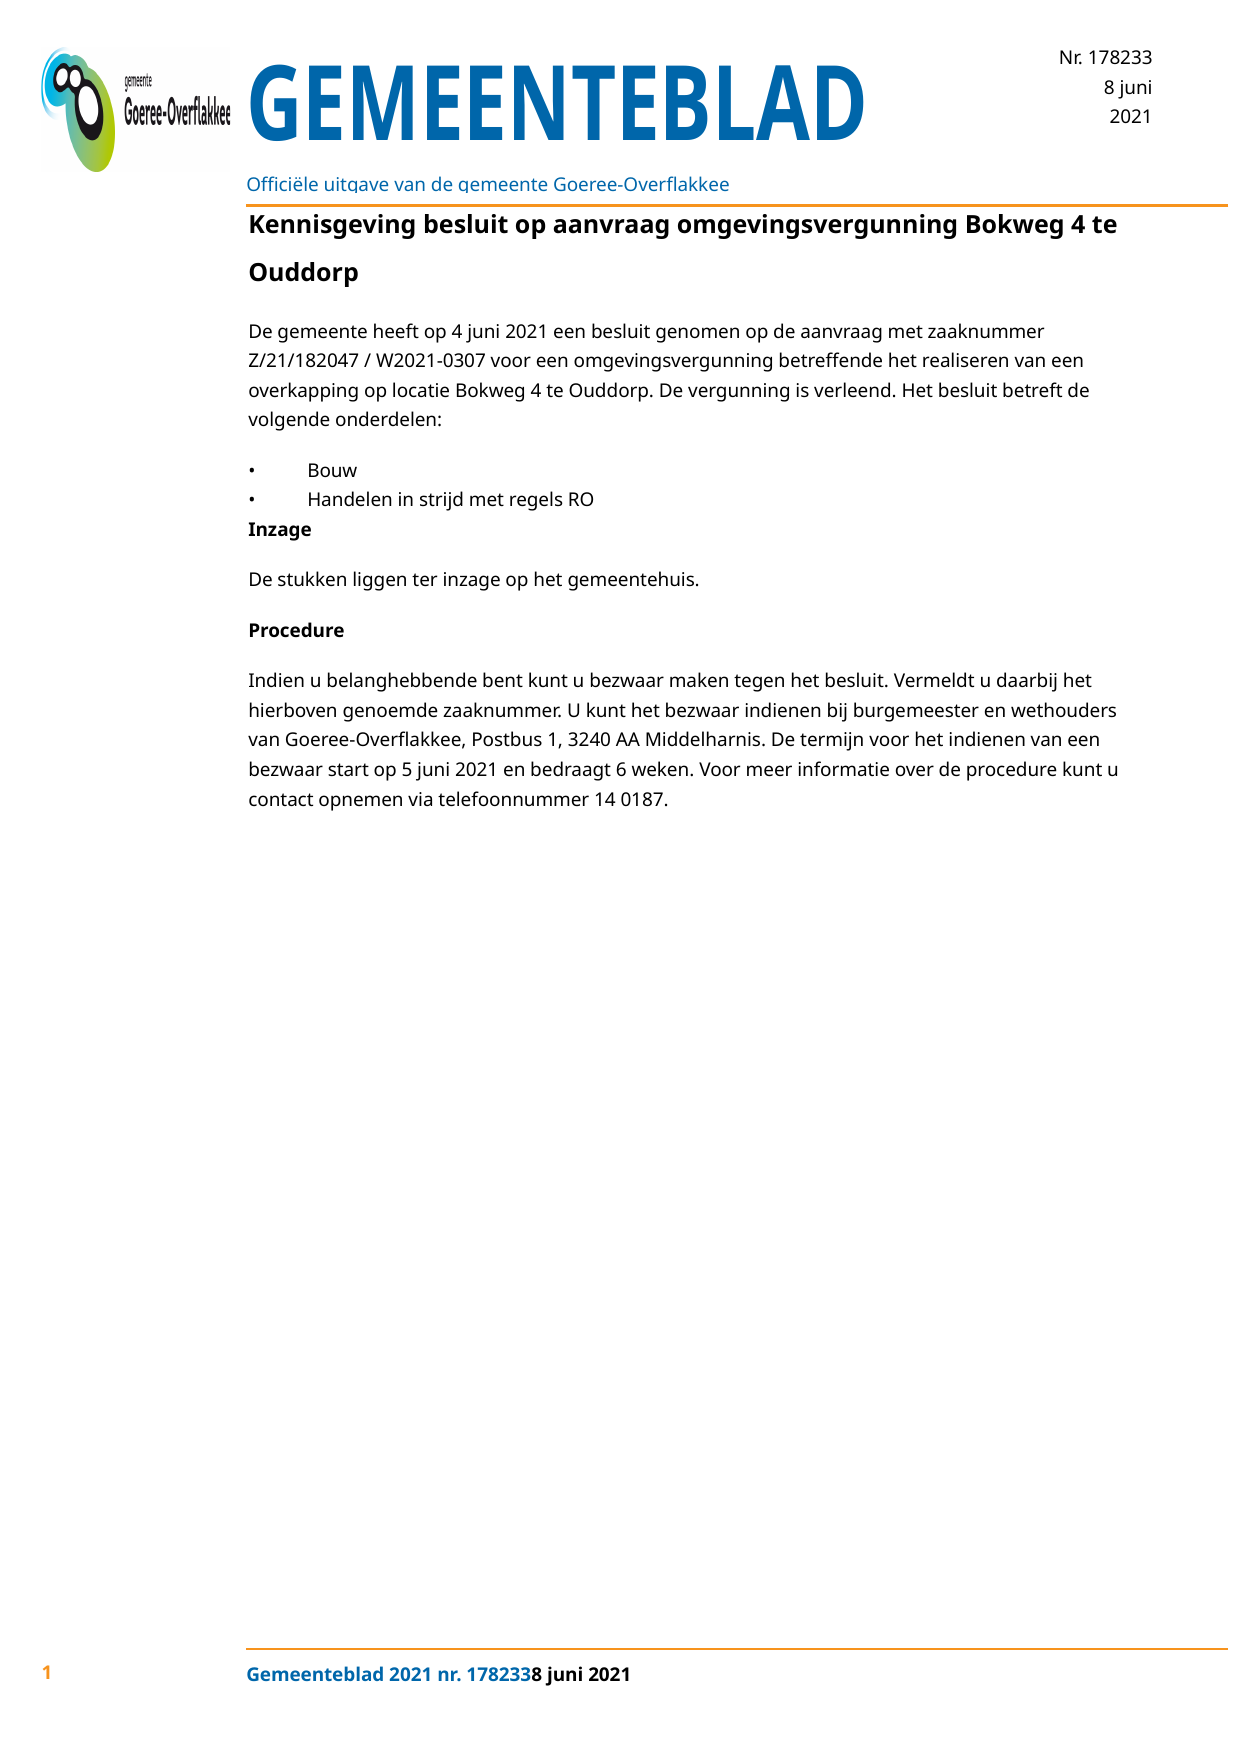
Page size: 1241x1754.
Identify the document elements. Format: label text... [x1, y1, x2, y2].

text De stukken liggen ter inzage op het gemeentehuis. [248, 567, 1152, 592]
list Handelen in strijd met regels RO [248, 487, 1152, 512]
picture [41, 47, 231, 172]
text Inzage [248, 516, 1152, 542]
text De gemeente heeft op 4 juni 2021 een besluit genomen op de aanvraag met zaaknummer Z/21/182047 / W2021-0307 voor een omgevingsvergunning betreffende het realiseren van een overkapping op locatie Bokweg 4 te Ouddorp. De vergunning is verleend. Het besluit betreft de volgende onderdelen: [248, 318, 1152, 432]
text Procedure [248, 617, 1152, 643]
text Kennisgeving besluit op aanvraag omgevingsvergunning Bokweg 4 te Ouddorp [248, 207, 1152, 288]
text Indien u belanghebbende bent kunt u bezwaar maken tegen het besluit. Vermeldt u daarbij het hierboven genoemde zaaknummer. U kunt het bezwaar indienen bij burgemeester en wethouders van Goeree-Overflakkee, Postbus 1, 3240 AA Middelharnis. De termijn voor het indienen van een bezwaar start op 5 juni 2021 en bedraagt 6 weken. Voor meer informatie over de procedure kunt u contact opnemen via telefoonnummer 14 0187. [248, 667, 1152, 812]
list Bouw [248, 457, 1152, 483]
